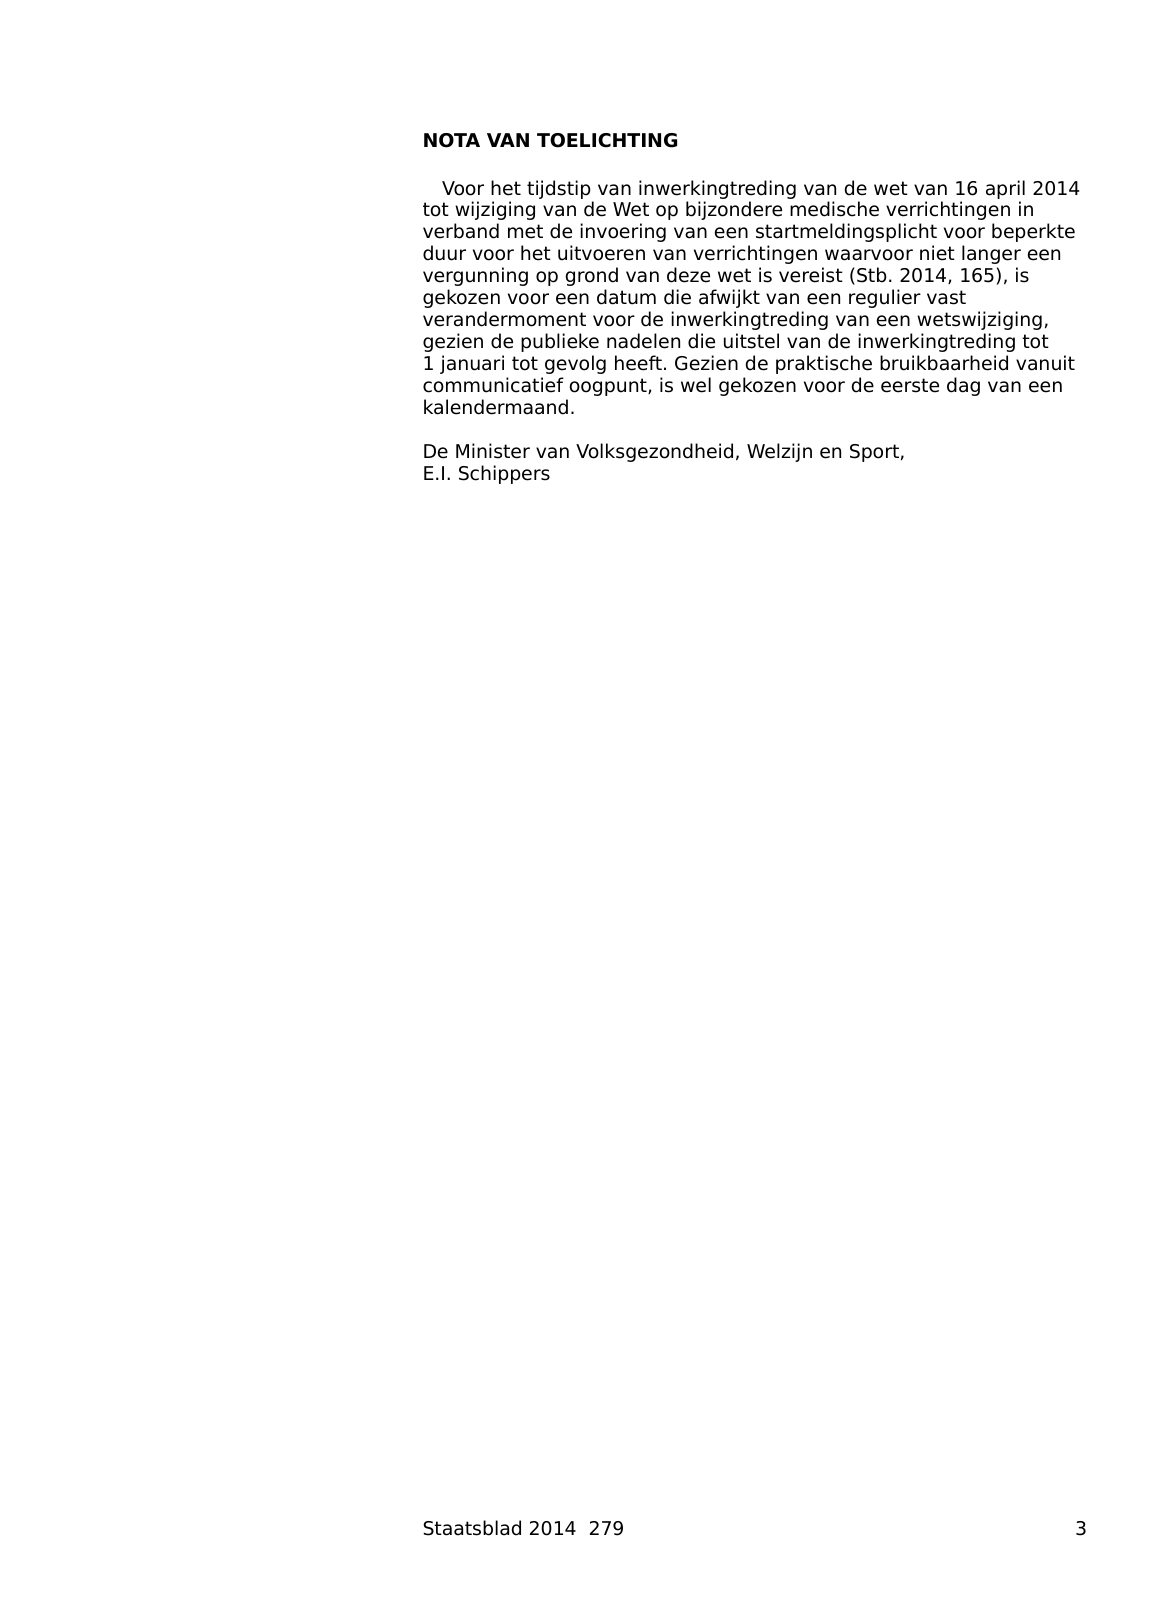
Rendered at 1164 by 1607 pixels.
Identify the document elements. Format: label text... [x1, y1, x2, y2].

text Voor het tijdstip van inwerkingtreding van de wet van 16 april 2014 tot wijziging van de Wet op bijzondere medische verrichtingen in verband met de invoering van een startmeldingsplicht voor beperkte duur voor het uitvoeren van verrichtingen waarvoor niet langer een vergunning op grond van deze wet is vereist (Stb. 2014, 165), is gekozen voor een datum die afwijkt van een regulier vast verandermoment voor de inwerkingtreding van een wetswijziging, gezien de publieke nadelen die uitstel van de inwerkingtreding tot 1 januari tot gevolg heeft. Gezien de praktische bruikbaarheid vanuit communicatief oogpunt, is wel gekozen voor de eerste dag van een kalendermaand. [422, 177, 1087, 419]
text De Minister van Volksgezondheid, Welzijn en Sport, E.I. Schippers [422, 441, 1087, 485]
subtitle NOTA VAN TOELICHTING [422, 130, 1087, 152]
